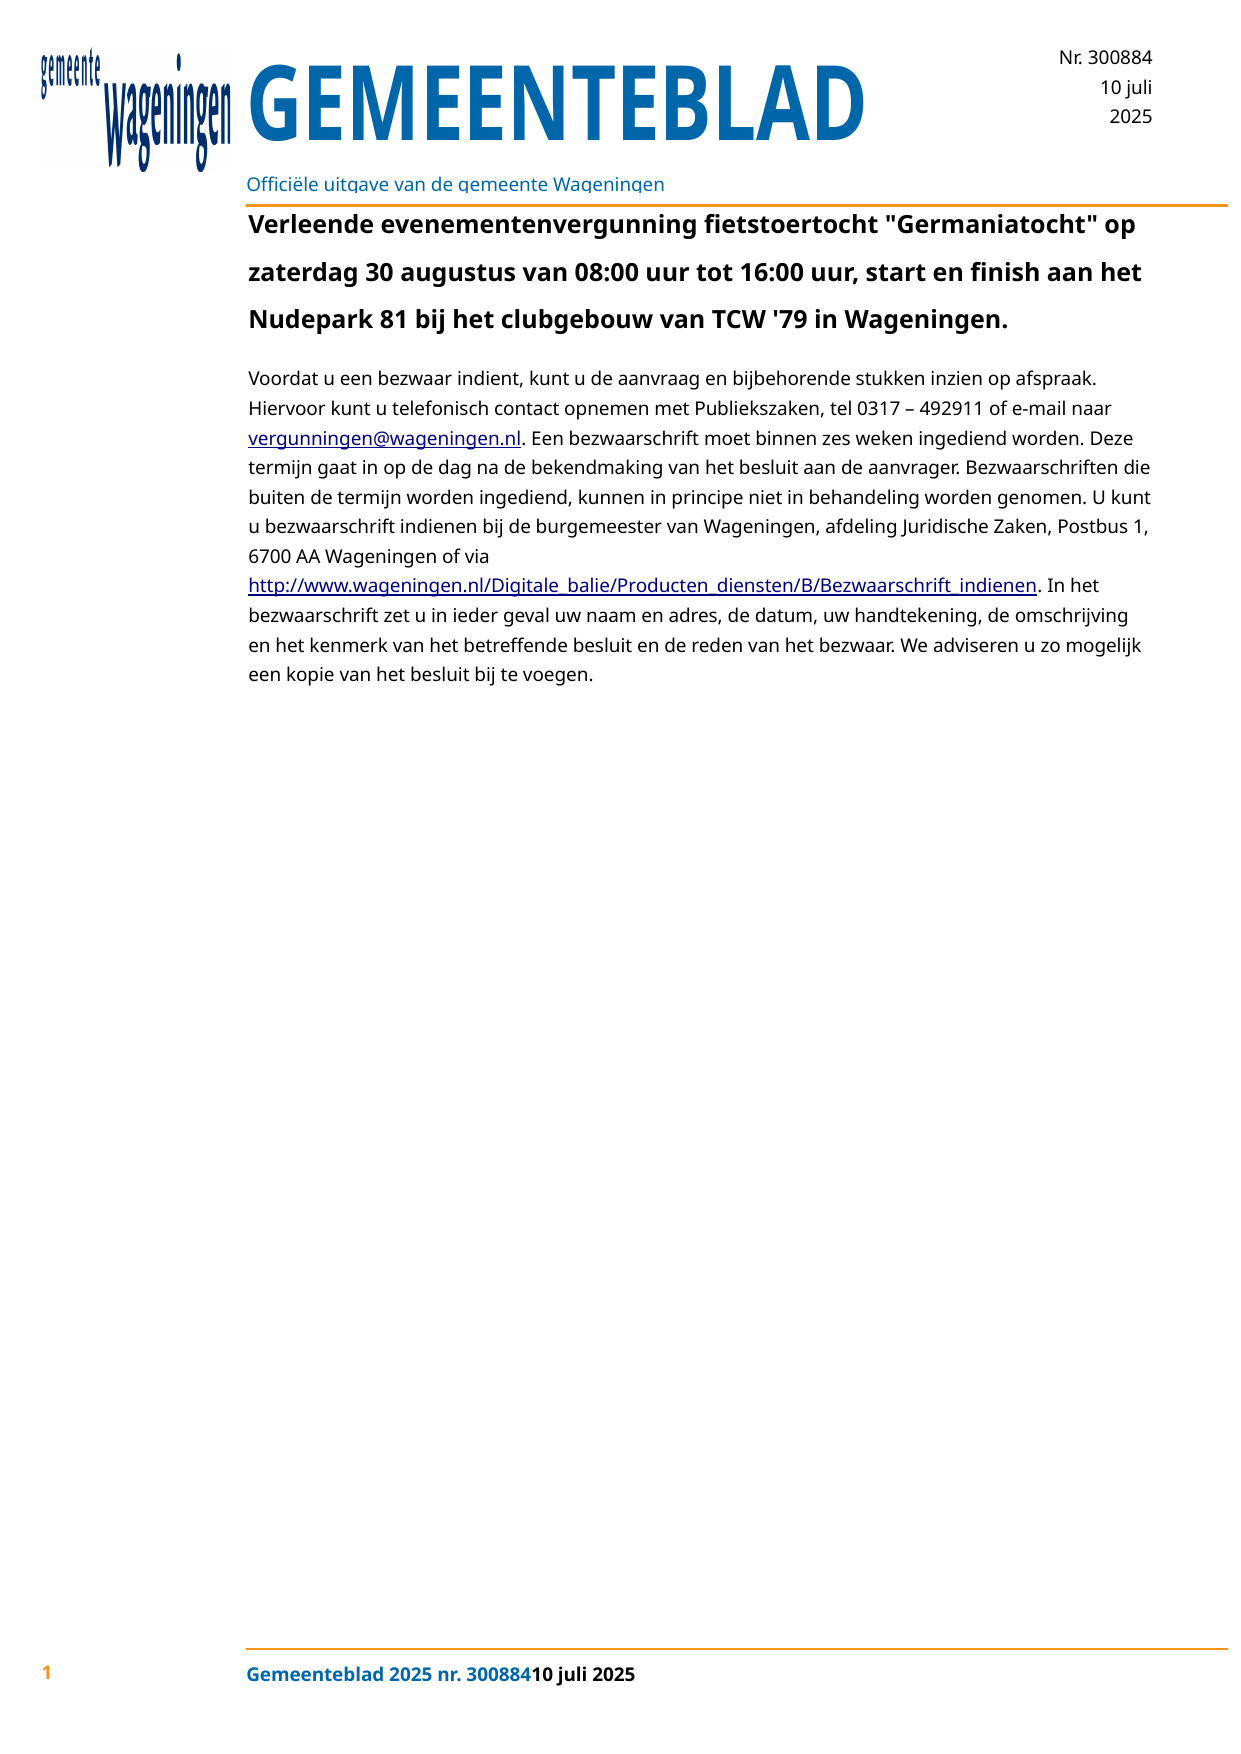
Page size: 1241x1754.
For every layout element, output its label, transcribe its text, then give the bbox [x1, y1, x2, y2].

text Voordat u een bezwaar indient, kunt u de aanvraag en bijbehorende stukken inzien op afspraak. Hiervoor kunt u telefonisch contact opnemen met Publiekszaken, tel 0317 – 492911 of e-mail naar vergunningen@wageningen.nl. Een bezwaarschrift moet binnen zes weken ingediend worden. Deze termijn gaat in op de dag na de bekendmaking van het besluit aan de aanvrager. Bezwaarschriften die buiten de termijn worden ingediend, kunnen in principe niet in behandeling worden genomen. U kunt u bezwaarschrift indienen bij de burgemeester van Wageningen, afdeling Juridische Zaken, Postbus 1, 6700 AA Wageningen of via http://www.wageningen.nl/Digitale_balie/Producten_diensten/B/Bezwaarschrift_indienen. In het bezwaarschrift zet u in ieder geval uw naam en adres, de datum, uw handtekening, de omschrijving en het kenmerk van het betreffende besluit en de reden van het bezwaar. We adviseren u zo mogelijk een kopie van het besluit bij te voegen. [248, 366, 1152, 687]
picture [41, 47, 231, 172]
text Verleende evenementenvergunning fietstoertocht "Germaniatocht" op zaterdag 30 augustus van 08:00 uur tot 16:00 uur, start en finish aan het Nudepark 81 bij het clubgebouw van TCW '79 in Wageningen. [248, 207, 1152, 336]
